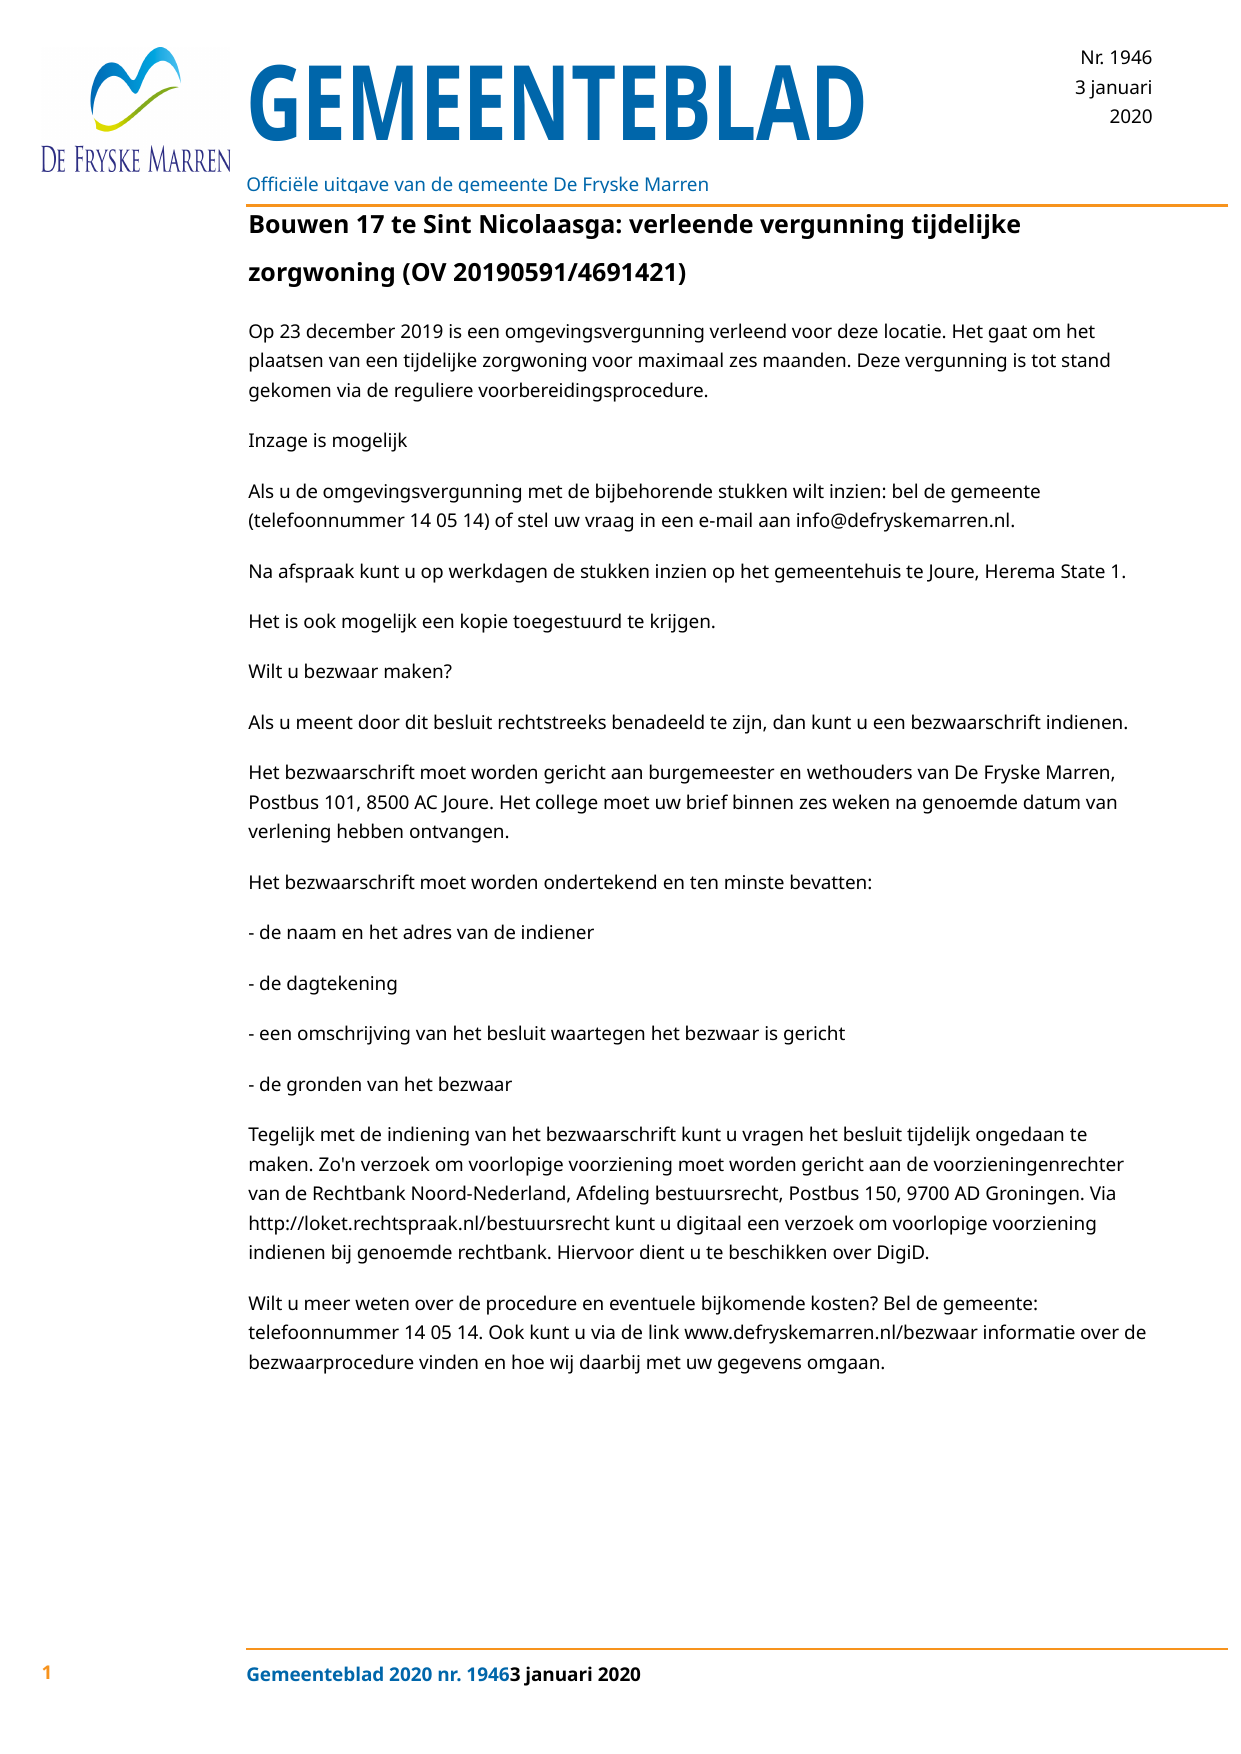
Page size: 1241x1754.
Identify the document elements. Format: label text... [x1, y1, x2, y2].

text Het bezwaarschrift moet worden gericht aan burgemeester en wethouders van De Fryske Marren, Postbus 101, 8500 AC Joure. Het college moet uw brief binnen zes weken na genoemde datum van verlening hebben ontvangen. [248, 759, 1152, 844]
text Op 23 december 2019 is een omgevingsvergunning verleend voor deze locatie. Het gaat om het plaatsen van een tijdelijke zorgwoning voor maximaal zes maanden. Deze vergunning is tot stand gekomen via de reguliere voorbereidingsprocedure. [248, 318, 1152, 403]
text - de gronden van het bezwaar [248, 1071, 1152, 1097]
text Als u meent door dit besluit rechtstreeks benadeeld te zijn, dan kunt u een bezwaarschrift indienen. [248, 709, 1152, 735]
text Bouwen 17 te Sint Nicolaasga: verleende vergunning tijdelijke zorgwoning (OV 20190591/4691421) [248, 207, 1152, 288]
text - een omschrijving van het besluit waartegen het bezwaar is gericht [248, 1020, 1152, 1046]
text - de naam en het adres van de indiener [248, 919, 1152, 945]
text Het is ook mogelijk een kopie toegestuurd te krijgen. [248, 608, 1152, 634]
text Wilt u bezwaar maken? [248, 659, 1152, 684]
text Het bezwaarschrift moet worden ondertekend en ten minste bevatten: [248, 869, 1152, 895]
text Inzage is mogelijk [248, 427, 1152, 453]
text Tegelijk met de indiening van het bezwaarschrift kunt u vragen het besluit tijdelijk ongedaan te maken. Zo'n verzoek om voorlopige voorziening moet worden gericht aan de voorzieningenrechter van de Rechtbank Noord-Nederland, Afdeling bestuursrecht, Postbus 150, 9700 AD Groningen. Via http://loket.rechtspraak.nl/bestuursrecht kunt u digitaal een verzoek om voorlopige voorziening indienen bij genoemde rechtbank. Hiervoor dient u te beschikken over DigiD. [248, 1121, 1152, 1265]
text - de dagtekening [248, 970, 1152, 996]
text Als u de omgevingsvergunning met de bijbehorende stukken wilt inzien: bel de gemeente (telefoonnummer 14 05 14) of stel uw vraag in een e-mail aan info@defryskemarren.nl. [248, 478, 1152, 533]
text Wilt u meer weten over de procedure en eventuele bijkomende kosten? Bel de gemeente: telefoonnummer 14 05 14. Ook kunt u via de link www.defryskemarren.nl/bezwaar informatie over de bezwaarprocedure vinden en hoe wij daarbij met uw gegevens omgaan. [248, 1290, 1152, 1375]
text Na afspraak kunt u op werkdagen de stukken inzien op het gemeentehuis te Joure, Herema State 1. [248, 558, 1152, 584]
picture [41, 47, 231, 172]
